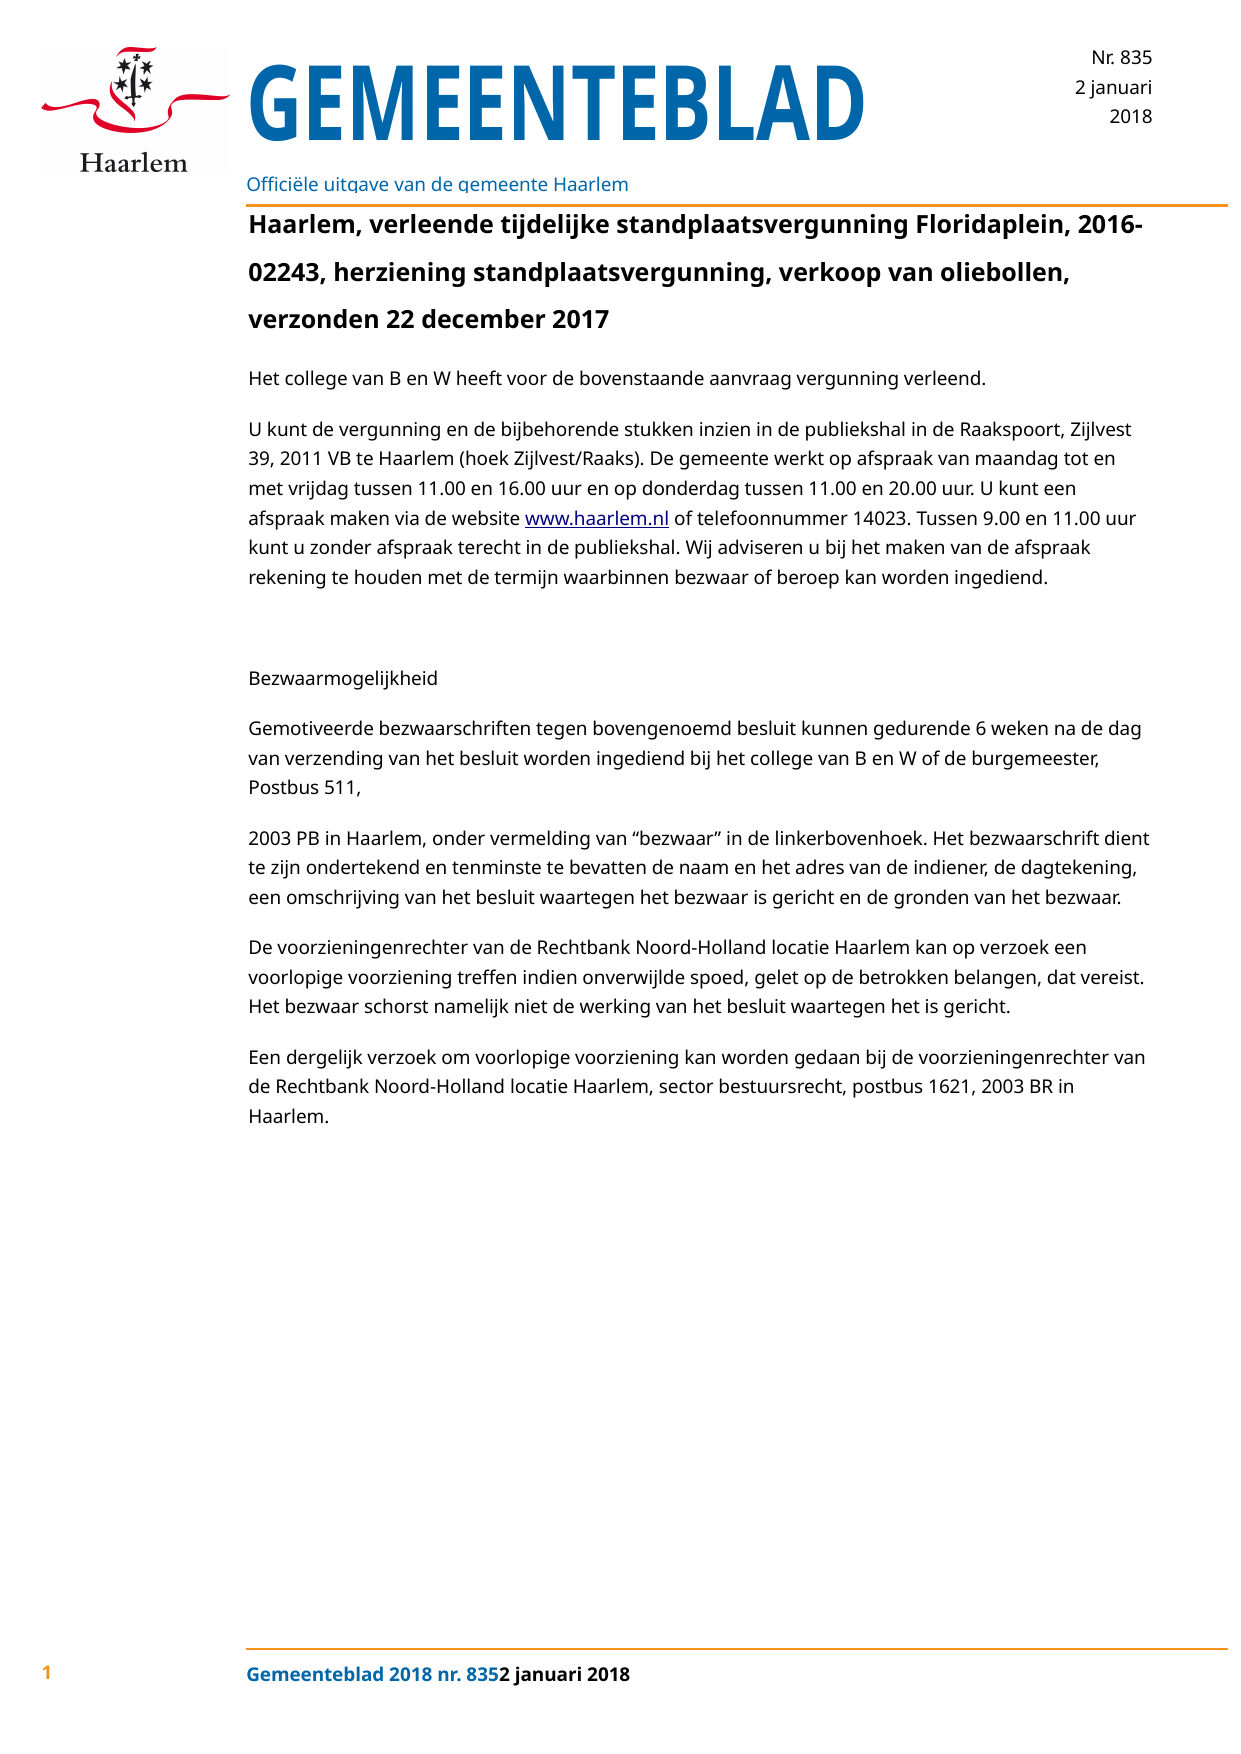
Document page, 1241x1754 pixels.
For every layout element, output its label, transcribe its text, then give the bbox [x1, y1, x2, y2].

text Een dergelijk verzoek om voorlopige voorziening kan worden gedaan bij de voorzieningenrechter van de Rechtbank Noord-Holland locatie Haarlem, sector bestuursrecht, postbus 1621, 2003 BR in Haarlem. [248, 1044, 1152, 1129]
text 2003 PB in Haarlem, onder vermelding van “bezwaar” in de linkerbovenhoek. Het bezwaarschrift dient te zijn ondertekend en tenminste te bevatten de naam en het adres van de indiener, de dagtekening, een omschrijving van het besluit waartegen het bezwaar is gericht en de gronden van het bezwaar. [248, 825, 1152, 909]
text U kunt de vergunning en de bijbehorende stukken inzien in de publiekshal in de Raakspoort, Zijlvest 39, 2011 VB te Haarlem (hoek Zijlvest/Raaks). De gemeente werkt op afspraak van maandag tot en met vrijdag tussen 11.00 en 16.00 uur en op donderdag tussen 11.00 en 20.00 uur. U kunt een afspraak maken via de website www.haarlem.nl of telefoonnummer 14023. Tussen 9.00 en 11.00 uur kunt u zonder afspraak terecht in de publiekshal. Wij adviseren u bij het maken van de afspraak rekening te houden met de termijn waarbinnen bezwaar of beroep kan worden ingediend. [248, 416, 1152, 589]
text Het college van B en W heeft voor de bovenstaande aanvraag vergunning verleend. [248, 366, 1152, 391]
picture [41, 47, 231, 172]
text Bezwaarmogelijkheid [248, 665, 1152, 690]
text De voorzieningenrechter van de Rechtbank Noord-Holland locatie Haarlem kan op verzoek een voorlopige voorziening treffen indien onverwijlde spoed, gelet op de betrokken belangen, dat vereist. Het bezwaar schorst namelijk niet de werking van het besluit waartegen het is gericht. [248, 934, 1152, 1019]
text Haarlem, verleende tijdelijke standplaatsvergunning Floridaplein, 2016-02243, herziening standplaatsvergunning, verkoop van oliebollen, verzonden 22 december 2017 [248, 207, 1152, 336]
text Gemotiveerde bezwaarschriften tegen bovengenoemd besluit kunnen gedurende 6 weken na de dag van verzending van het besluit worden ingediend bij het college van B en W of de burgemeester, Postbus 511, [248, 715, 1152, 800]
